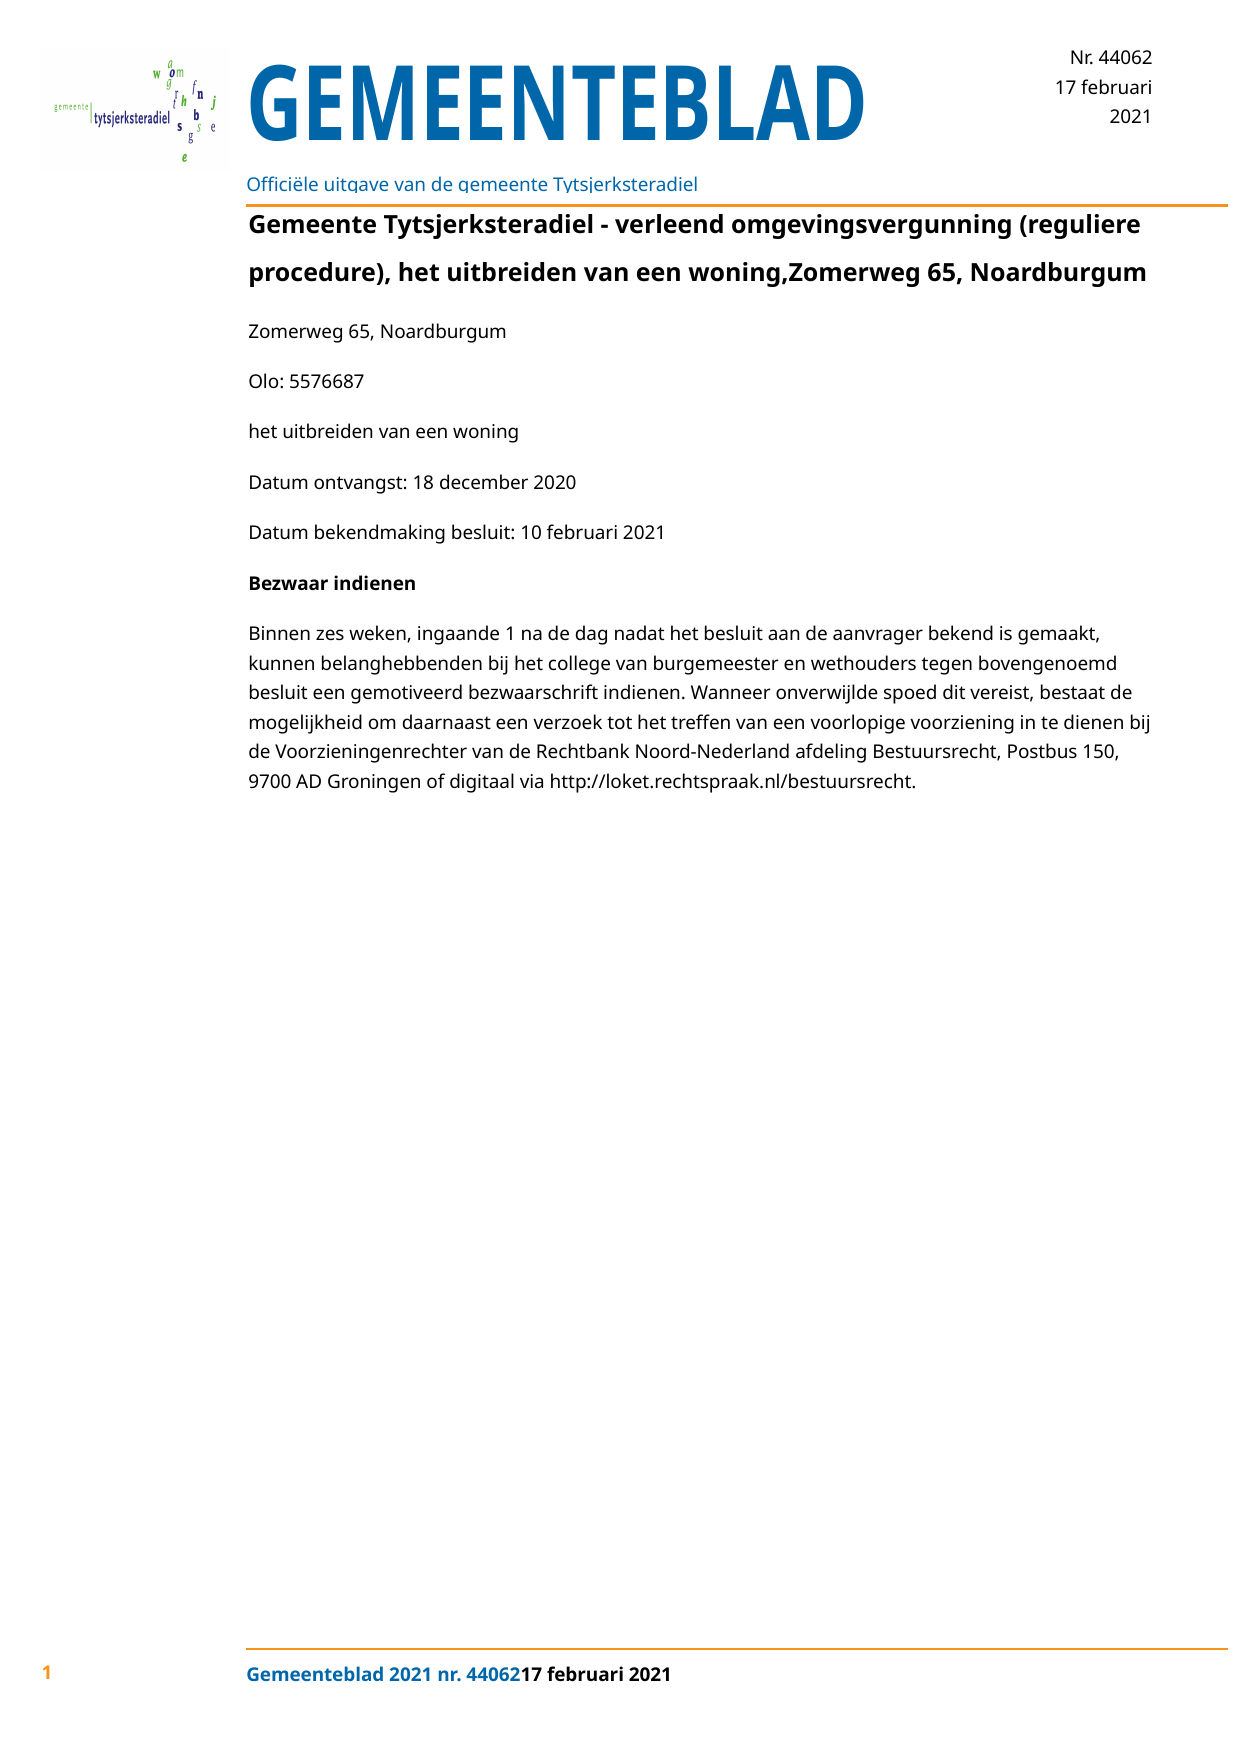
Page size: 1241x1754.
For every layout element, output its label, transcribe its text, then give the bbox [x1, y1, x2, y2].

picture [41, 47, 231, 172]
text Zomerweg 65, Noardburgum [248, 318, 1152, 344]
text het uitbreiden van een woning [248, 419, 1152, 444]
text Bezwaar indienen [248, 570, 1152, 596]
text Datum bekendmaking besluit: 10 februari 2021 [248, 519, 1152, 545]
text Binnen zes weken, ingaande 1 na de dag nadat het besluit aan de aanvrager bekend is gemaakt, kunnen belanghebbenden bij het college van burgemeester en wethouders tegen bovengenoemd besluit een gemotiveerd bezwaarschrift indienen. Wanneer onverwijlde spoed dit vereist, bestaat de mogelijkheid om daarnaast een verzoek tot het treffen van een voorlopige voorziening in te dienen bij de Voorzieningenrechter van de Rechtbank Noord-Nederland afdeling Bestuursrecht, Postbus 150, 9700 AD Groningen of digitaal via http://loket.rechtspraak.nl/bestuursrecht. [248, 620, 1152, 794]
text Gemeente Tytsjerksteradiel - verleend omgevingsvergunning (reguliere procedure), het uitbreiden van een woning,Zomerweg 65, Noardburgum [248, 207, 1152, 288]
text Datum ontvangst: 18 december 2020 [248, 469, 1152, 495]
text Olo: 5576687 [248, 368, 1152, 394]
